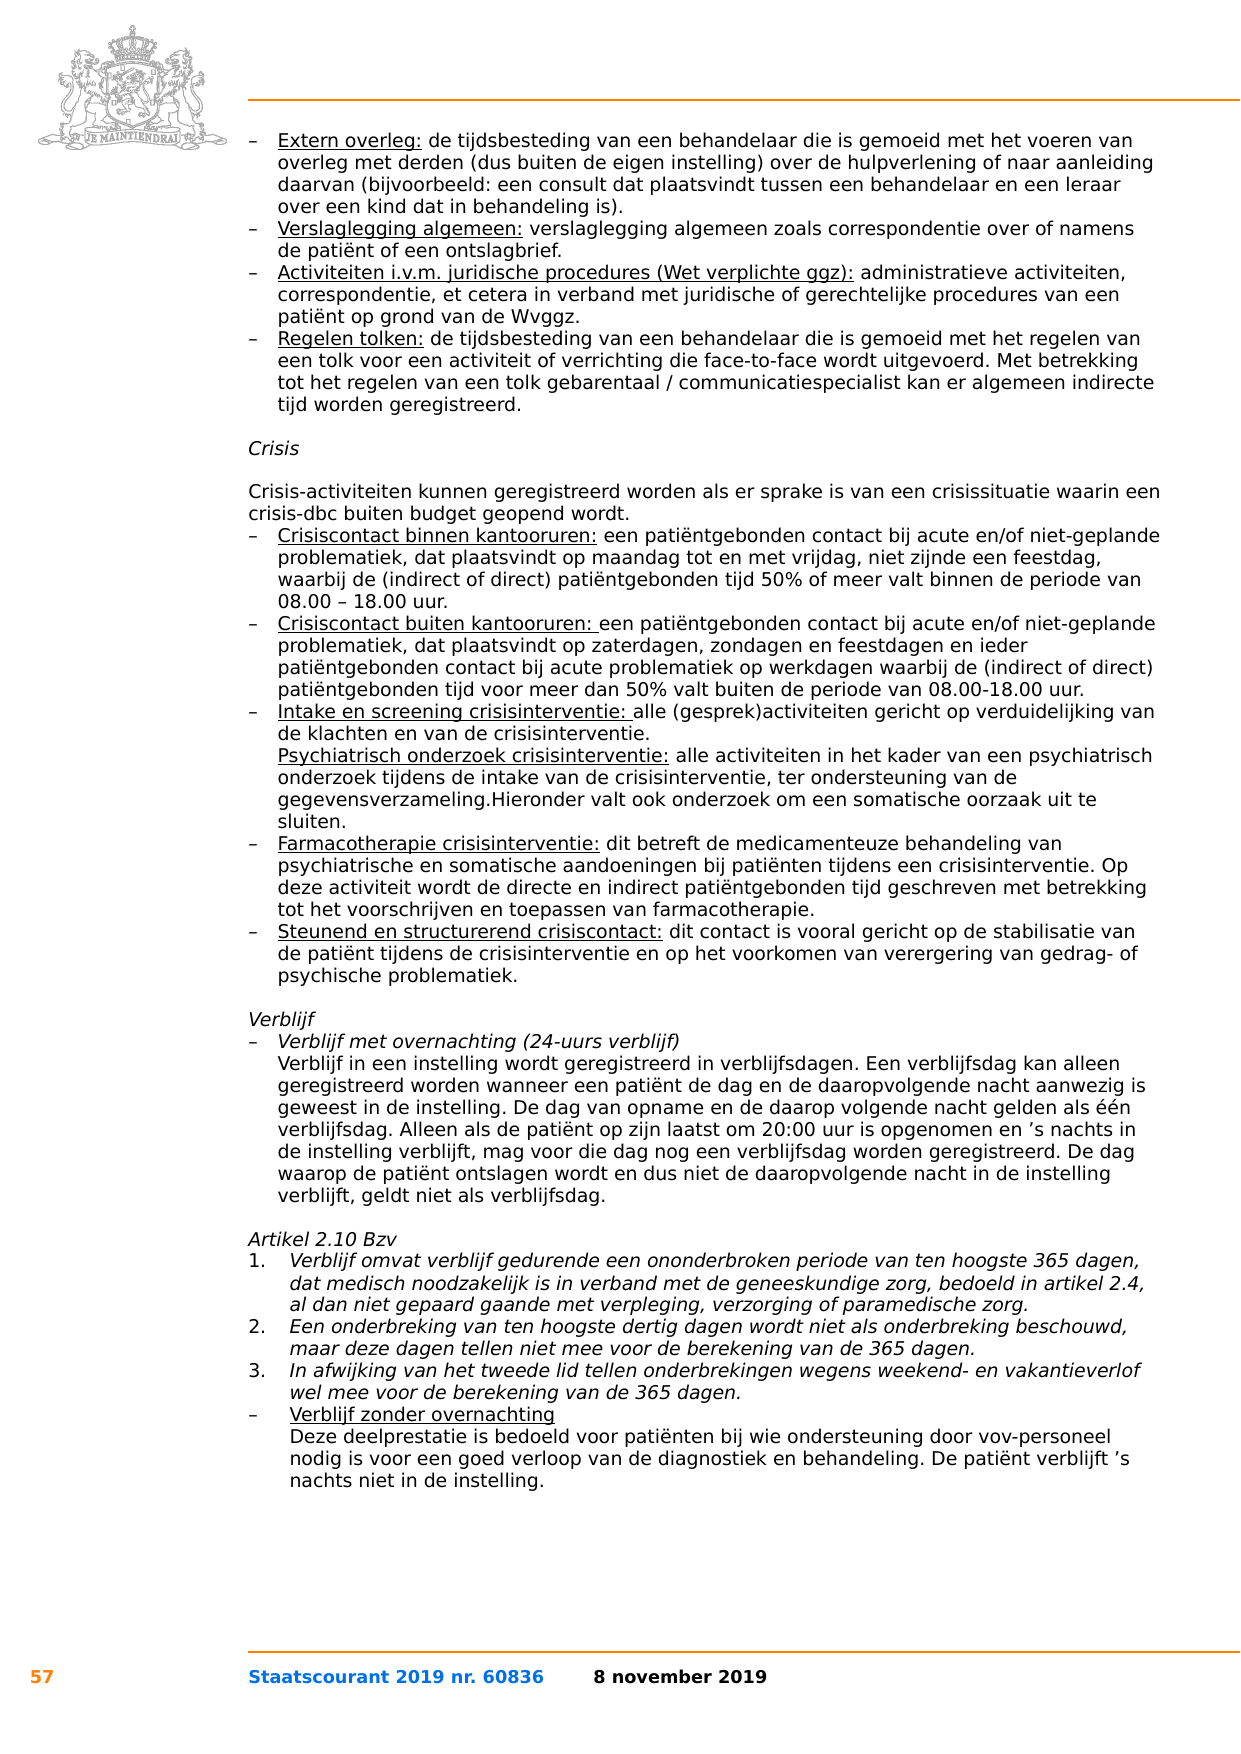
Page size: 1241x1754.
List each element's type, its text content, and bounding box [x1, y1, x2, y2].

text Verblijf in een instelling wordt geregistreerd in verblijfsdagen. Een verblijfsdag kan alleen geregistreerd worden wanneer een patiënt de dag en de daaropvolgende nacht aanwezig is geweest in de instelling. De dag van opname en de daarop volgende nacht gelden als één verblijfsdag. Alleen als de patiënt op zijn laatst om 20:00 uur is opgenomen en ’s nachts in de instelling verblijft, mag voor die dag nog een verblijfsdag worden geregistreerd. De dag waarop de patiënt ontslagen wordt en dus niet de daaropvolgende nacht in de instelling verblijft, geldt niet als verblijfsdag. [277, 1053, 1163, 1207]
text – Extern overleg: de tijdsbesteding van een behandelaar die is gemoeid met het voeren van overleg met derden (dus buiten de eigen instelling) over de hulpverlening of naar aanleiding daarvan (bijvoorbeeld: een consult dat plaatsvindt tussen een behandelaar en een leraar over een kind dat in behandeling is). [248, 130, 1163, 218]
text Crisis-activiteiten kunnen geregistreerd worden als er sprake is van een crisissituatie waarin een crisis-dbc buiten budget geopend wordt. [248, 481, 1163, 525]
text – Farmacotherapie crisisinterventie: dit betreft de medicamenteuze behandeling van psychiatrische en somatische aandoeningen bij patiënten tijdens een crisisinterventie. Op deze activiteit wordt de directe en indirect patiëntgebonden tijd geschreven met betrekking tot het voorschrijven en toepassen van farmacotherapie. [248, 833, 1163, 921]
picture [38, 25, 227, 150]
text – Steunend en structurerend crisiscontact: dit contact is vooral gericht op de stabilisatie van de patiënt tijdens de crisisinterventie en op het voorkomen van verergering van gedrag- of psychische problematiek. [248, 921, 1163, 987]
subtitle Artikel 2.10 Bzv [248, 1228, 1163, 1250]
text 1. Verblijf omvat verblijf gedurende een ononderbroken periode van ten hoogste 365 dagen, dat medisch noodzakelijk is in verband met de geneeskundige zorg, bedoeld in artikel 2.4, al dan niet gepaard gaande met verpleging, verzorging of paramedische zorg. [248, 1250, 1163, 1316]
text – Verslaglegging algemeen: verslaglegging algemeen zoals correspondentie over of namens de patiënt of een ontslagbrief. [248, 218, 1163, 262]
subtitle Crisis [248, 437, 1163, 459]
text 3. In afwijking van het tweede lid tellen onderbrekingen wegens weekend- en vakantieverlof wel mee voor de berekening van de 365 dagen. [248, 1360, 1163, 1404]
text – Verblijf met overnachting (24-uurs verblijf) [248, 1031, 1163, 1053]
text – Intake en screening crisisinterventie: alle (gesprek)activiteiten gericht op verduidelijking van de klachten en van de crisisinterventie. [248, 701, 1163, 745]
text 2. Een onderbreking van ten hoogste dertig dagen wordt niet als onderbreking beschouwd, maar deze dagen tellen niet mee voor de berekening van de 365 dagen. [248, 1316, 1163, 1360]
text – Verblijf zonder overnachting [248, 1404, 1163, 1426]
text – Crisiscontact binnen kantooruren: een patiëntgebonden contact bij acute en/of niet-geplande problematiek, dat plaatsvindt op maandag tot en met vrijdag, niet zijnde een feestdag, waarbij de (indirect of direct) patiëntgebonden tijd 50% of meer valt binnen de periode van 08.00 – 18.00 uur. [248, 525, 1163, 613]
text Psychiatrisch onderzoek crisisinterventie: alle activiteiten in het kader van een psychiatrisch onderzoek tijdens de intake van de crisisinterventie, ter ondersteuning van de gegevensverzameling.Hieronder valt ook onderzoek om een somatische oorzaak uit te sluiten. [277, 745, 1163, 833]
text – Activiteiten i.v.m. juridische procedures (Wet verplichte ggz): administratieve activiteiten, correspondentie, et cetera in verband met juridische of gerechtelijke procedures van een patiënt op grond van de Wvggz. [248, 262, 1163, 328]
text Deze deelprestatie is bedoeld voor patiënten bij wie ondersteuning door vov-personeel nodig is voor een goed verloop van de diagnostiek en behandeling. De patiënt verblijft ’s nachts niet in de instelling. [289, 1426, 1163, 1492]
subtitle Verblijf [248, 1009, 1163, 1031]
text – Regelen tolken: de tijdsbesteding van een behandelaar die is gemoeid met het regelen van een tolk voor een activiteit of verrichting die face-to-face wordt uitgevoerd. Met betrekking tot het regelen van een tolk gebarentaal / communicatiespecialist kan er algemeen indirecte tijd worden geregistreerd. [248, 328, 1163, 416]
text – Crisiscontact buiten kantooruren: een patiëntgebonden contact bij acute en/of niet-geplande problematiek, dat plaatsvindt op zaterdagen, zondagen en feestdagen en ieder patiëntgebonden contact bij acute problematiek op werkdagen waarbij de (indirect of direct) patiëntgebonden tijd voor meer dan 50% valt buiten de periode van 08.00-18.00 uur. [248, 613, 1163, 701]
